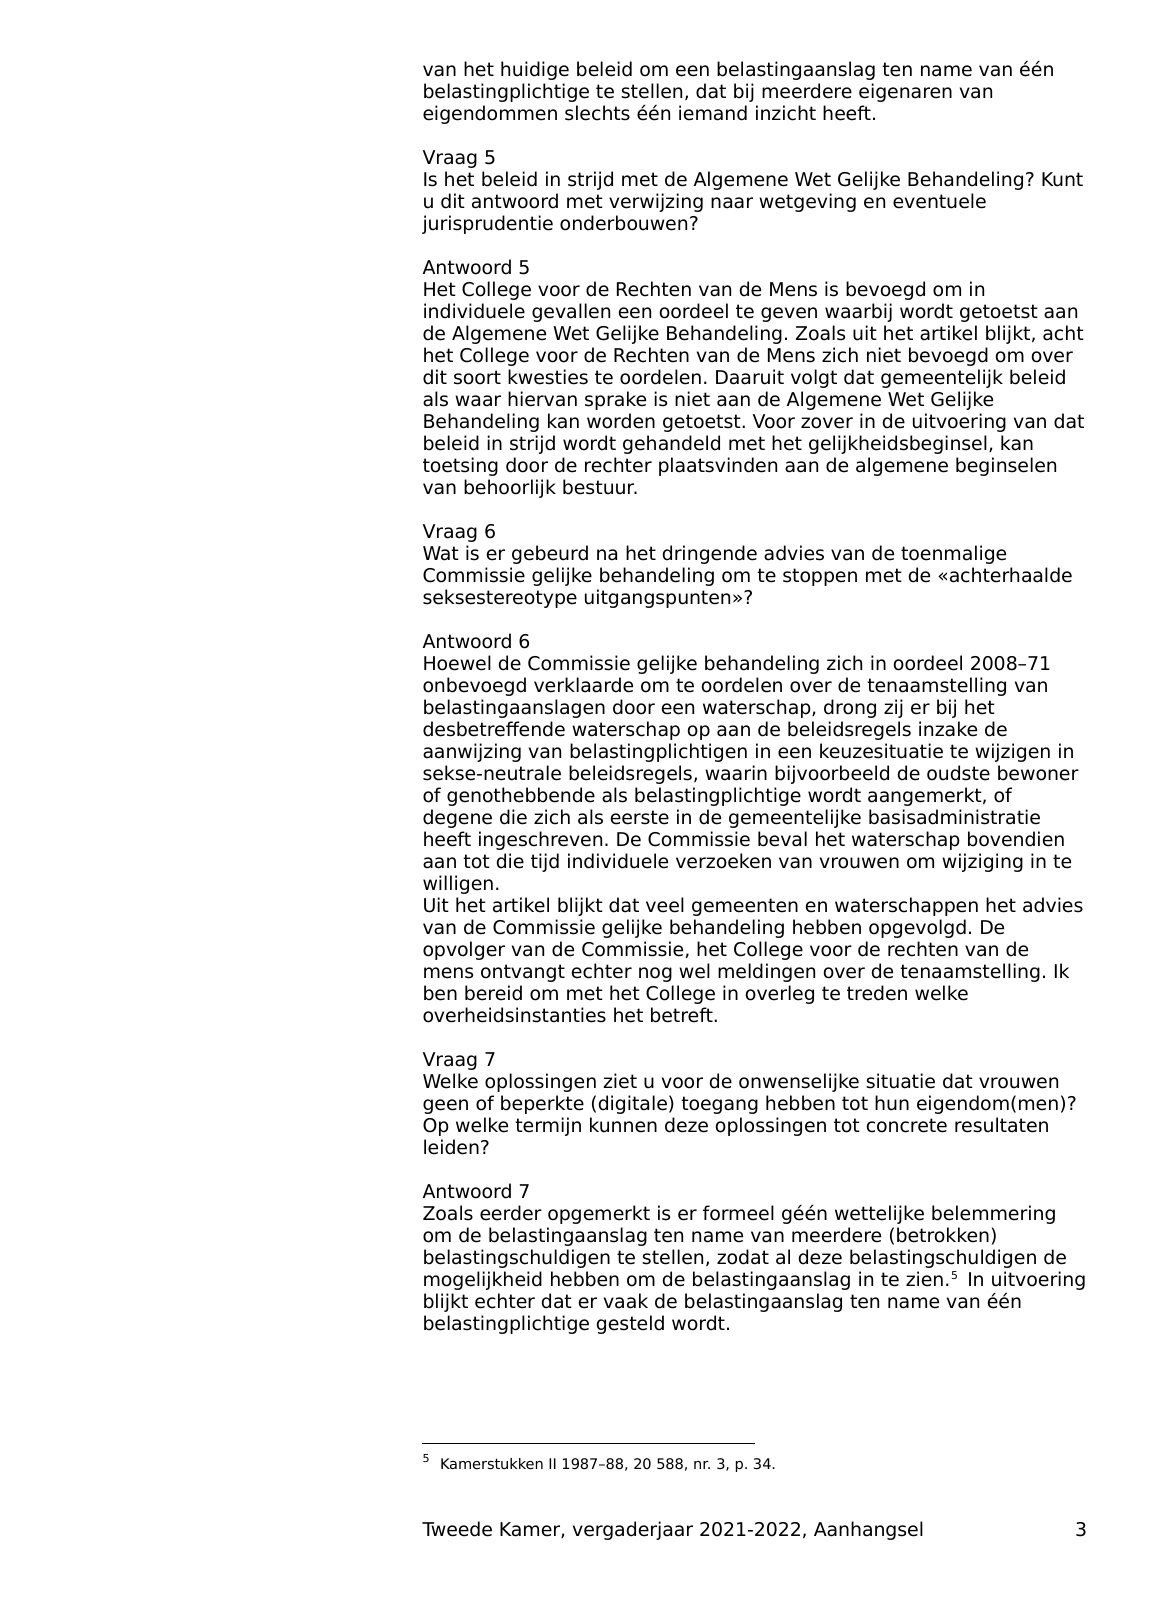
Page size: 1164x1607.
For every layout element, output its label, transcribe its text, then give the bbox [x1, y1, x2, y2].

text Uit het artikel blijkt dat veel gemeenten en waterschappen het advies van de Commissie gelijke behandeling hebben opgevolgd. De opvolger van de Commissie, het College voor de rechten van de mens ontvangt echter nog wel meldingen over de tenaamstelling. Ik ben bereid om met het College in overleg te treden welke overheidsinstanties het betreft. [422, 895, 1087, 1027]
text Zoals eerder opgemerkt is er formeel géén wettelijke belemmering om de belastingaanslag ten name van meerdere (betrokken) belastingschuldigen te stellen, zodat al deze belastingschuldigen de mogelijkheid hebben om de belastingaanslag in te zien. In uitvoering blijkt echter dat er vaak de belastingaanslag ten name van één belastingplichtige gesteld wordt. [422, 1203, 1087, 1335]
text Hoewel de Commissie gelijke behandeling zich in oordeel 2008–71 onbevoegd verklaarde om te oordelen over de tenaamstelling van belastingaanslagen door een waterschap, drong zij er bij het desbetreffende waterschap op aan de beleidsregels inzake de aanwijzing van belastingplichtigen in een keuzesituatie te wijzigen in sekse-neutrale beleidsregels, waarin bijvoorbeeld de oudste bewoner of genothebbende als belastingplichtige wordt aangemerkt, of degene die zich als eerste in de gemeentelijke basisadministratie heeft ingeschreven. De Commissie beval het waterschap bovendien aan tot die tijd individuele verzoeken van vrouwen om wijziging in te willigen. [422, 653, 1087, 895]
text Is het beleid in strijd met de Algemene Wet Gelijke Behandeling? Kunt u dit antwoord met verwijzing naar wetgeving en eventuele jurisprudentie onderbouwen? [422, 169, 1087, 235]
text Het College voor de Rechten van de Mens is bevoegd om in individuele gevallen een oordeel te geven waarbij wordt getoetst aan de Algemene Wet Gelijke Behandeling. Zoals uit het artikel blijkt, acht het College voor de Rechten van de Mens zich niet bevoegd om over dit soort kwesties te oordelen. Daaruit volgt dat gemeentelijk beleid als waar hiervan sprake is niet aan de Algemene Wet Gelijke Behandeling kan worden getoetst. Voor zover in de uitvoering van dat beleid in strijd wordt gehandeld met het gelijkheidsbeginsel, kan toetsing door de rechter plaatsvinden aan de algemene beginselen van behoorlijk bestuur. [422, 279, 1087, 499]
text Kamerstukken II 1987–88, 20 588, nr. 3, p. 34. [422, 1452, 1087, 1474]
text Vraag 6 [422, 521, 1087, 543]
text Wat is er gebeurd na het dringende advies van de toenmalige Commissie gelijke behandeling om te stoppen met de «achterhaalde seksestereotype uitgangspunten»? [422, 543, 1087, 609]
text Antwoord 6 [422, 631, 1087, 653]
text Antwoord 7 [422, 1181, 1087, 1203]
text Welke oplossingen ziet u voor de onwenselijke situatie dat vrouwen geen of beperkte (digitale) toegang hebben tot hun eigendom(men)? Op welke termijn kunnen deze oplossingen tot concrete resultaten leiden? [422, 1071, 1087, 1159]
text Vraag 7 [422, 1049, 1087, 1071]
text Vraag 5 [422, 147, 1087, 169]
text van het huidige beleid om een belastingaanslag ten name van één belastingplichtige te stellen, dat bij meerdere eigenaren van eigendommen slechts één iemand inzicht heeft. [422, 59, 1087, 125]
text Antwoord 5 [422, 257, 1087, 279]
